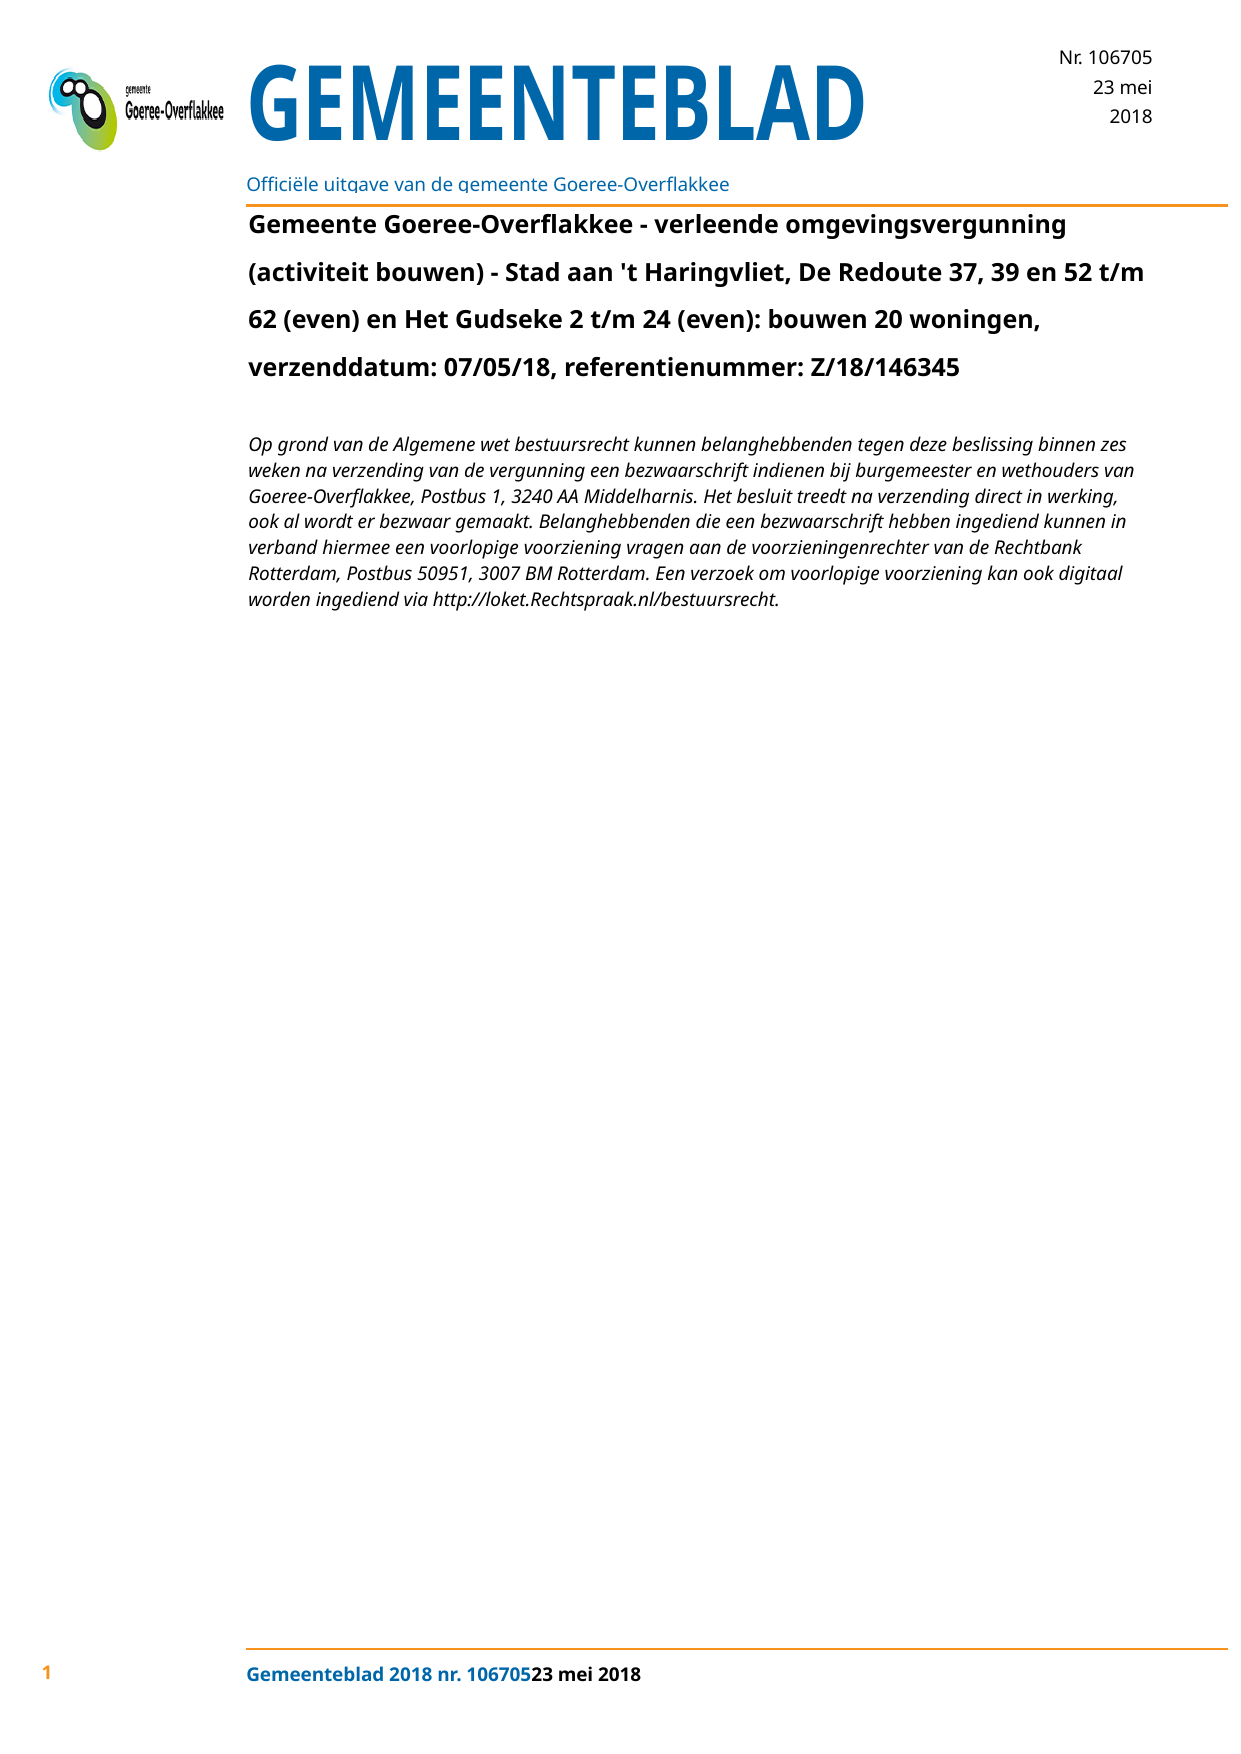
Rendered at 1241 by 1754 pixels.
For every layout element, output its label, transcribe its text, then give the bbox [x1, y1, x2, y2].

text Op grond van de Algemene wet bestuursrecht kunnen belanghebbenden tegen deze beslissing binnen zes weken na verzending van de vergunning een bezwaarschrift indienen bij burgemeester en wethouders van Goeree-Overflakkee, Postbus 1, 3240 AA Middelharnis. Het besluit treedt na verzending direct in werking, ook al wordt er bezwaar gemaakt. Belanghebbenden die een bezwaarschrift hebben ingediend kunnen in verband hiermee een voorlopige voorziening vragen aan de voorzieningenrechter van de Rechtbank Rotterdam, Postbus 50951, 3007 BM Rotterdam. Een verzoek om voorlopige voorziening kan ook digitaal worden ingediend via http://loket.Rechtspraak.nl/bestuursrecht. [248, 431, 1152, 611]
text Gemeente Goeree-Overflakkee - verleende omgevingsvergunning (activiteit bouwen) - Stad aan 't Haringvliet, De Redoute 37, 39 en 52 t/m 62 (even) en Het Gudseke 2 t/m 24 (even): bouwen 20 woningen, verzenddatum: 07/05/18, referentienummer: Z/18/146345 [248, 207, 1152, 384]
picture [41, 47, 231, 172]
